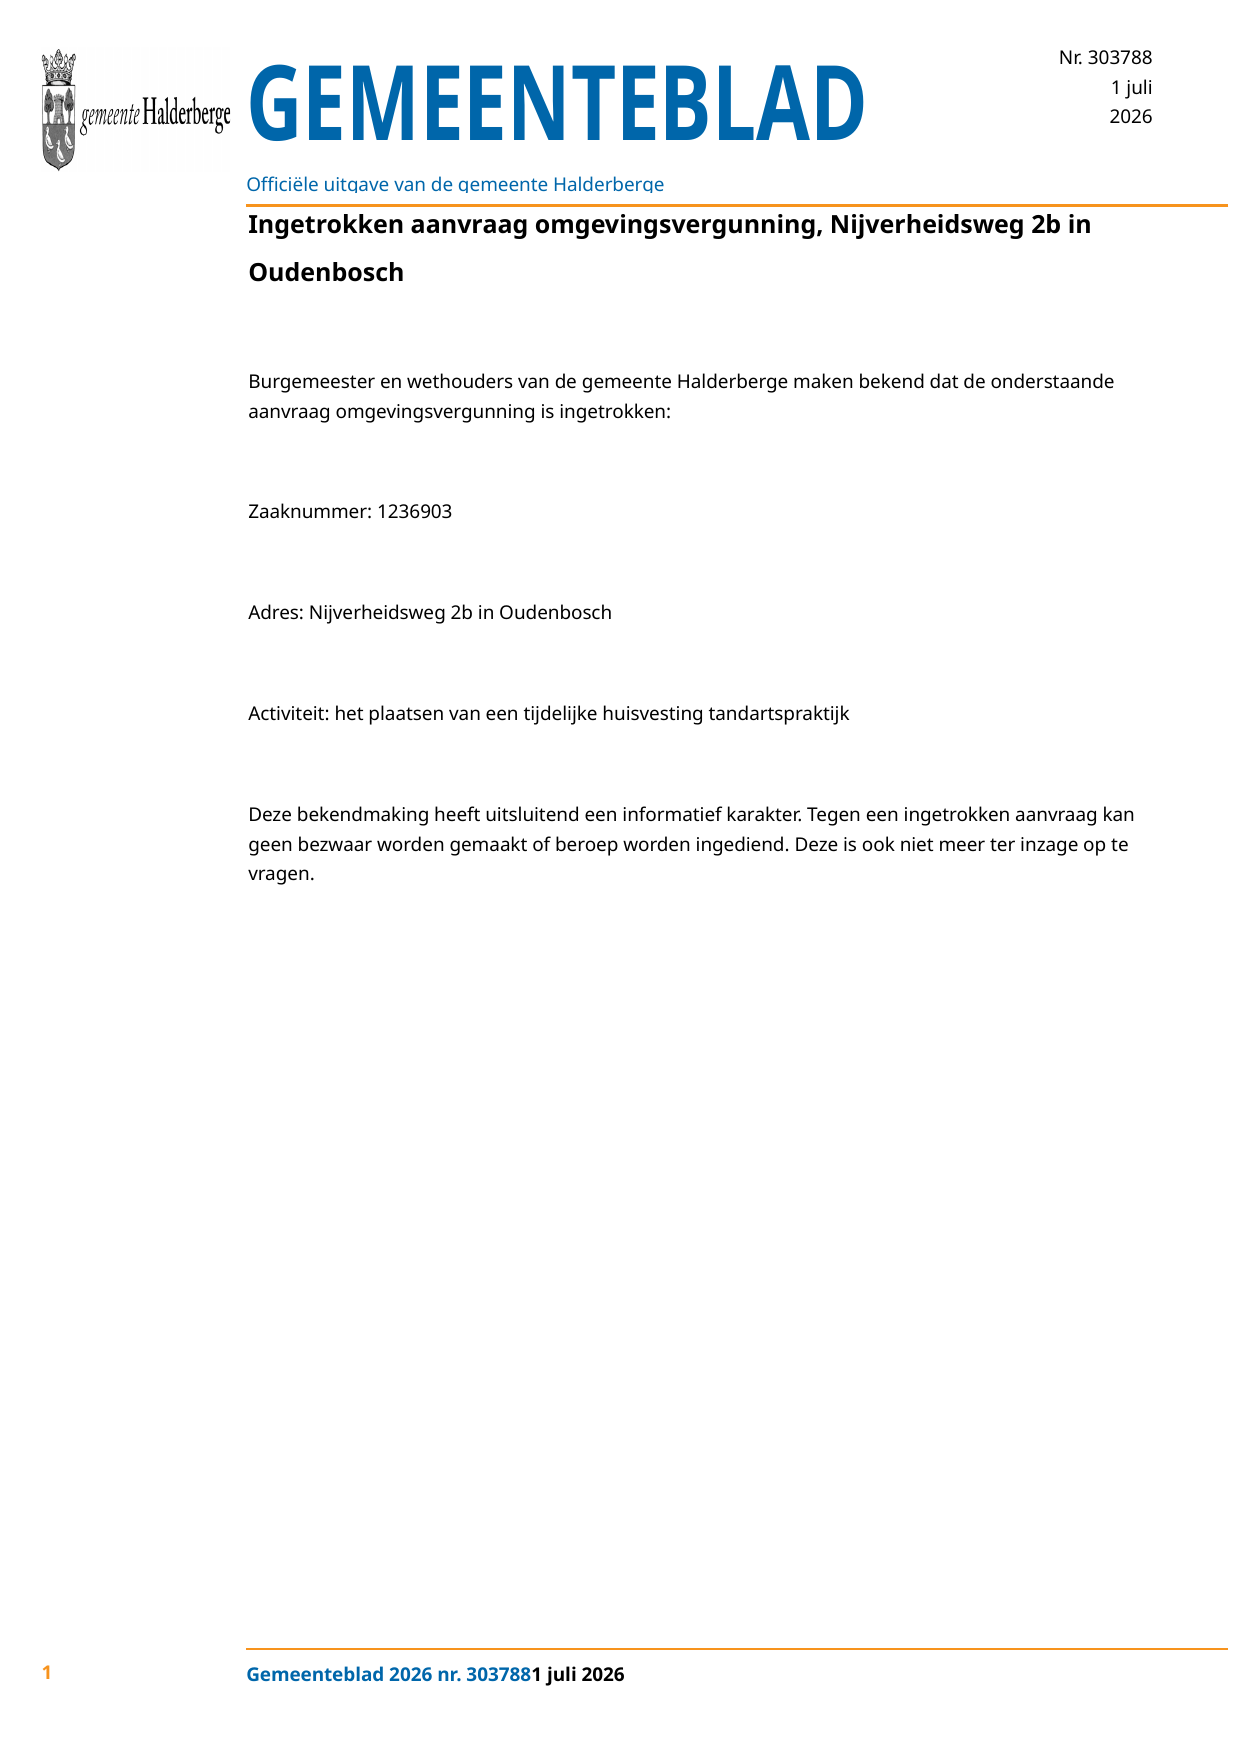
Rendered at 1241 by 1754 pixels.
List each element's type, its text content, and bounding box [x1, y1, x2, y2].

text Adres: Nijverheidsweg 2b in Oudenbosch [248, 599, 1152, 625]
text Activiteit: het plaatsen van een tijdelijke huisvesting tandartspraktijk [248, 700, 1152, 726]
text Deze bekendmaking heeft uitsluitend een informatief karakter. Tegen een ingetrokken aanvraag kan geen bezwaar worden gemaakt of beroep worden ingediend. Deze is ook niet meer ter inzage op te vragen. [248, 801, 1152, 886]
text Ingetrokken aanvraag omgevingsvergunning, Nijverheidsweg 2b in Oudenbosch [248, 207, 1152, 288]
text Zaaknummer: 1236903 [248, 499, 1152, 524]
picture [41, 47, 231, 172]
text Burgemeester en wethouders van de gemeente Halderberge maken bekend dat de onderstaande aanvraag omgevingsvergunning is ingetrokken: [248, 368, 1152, 424]
